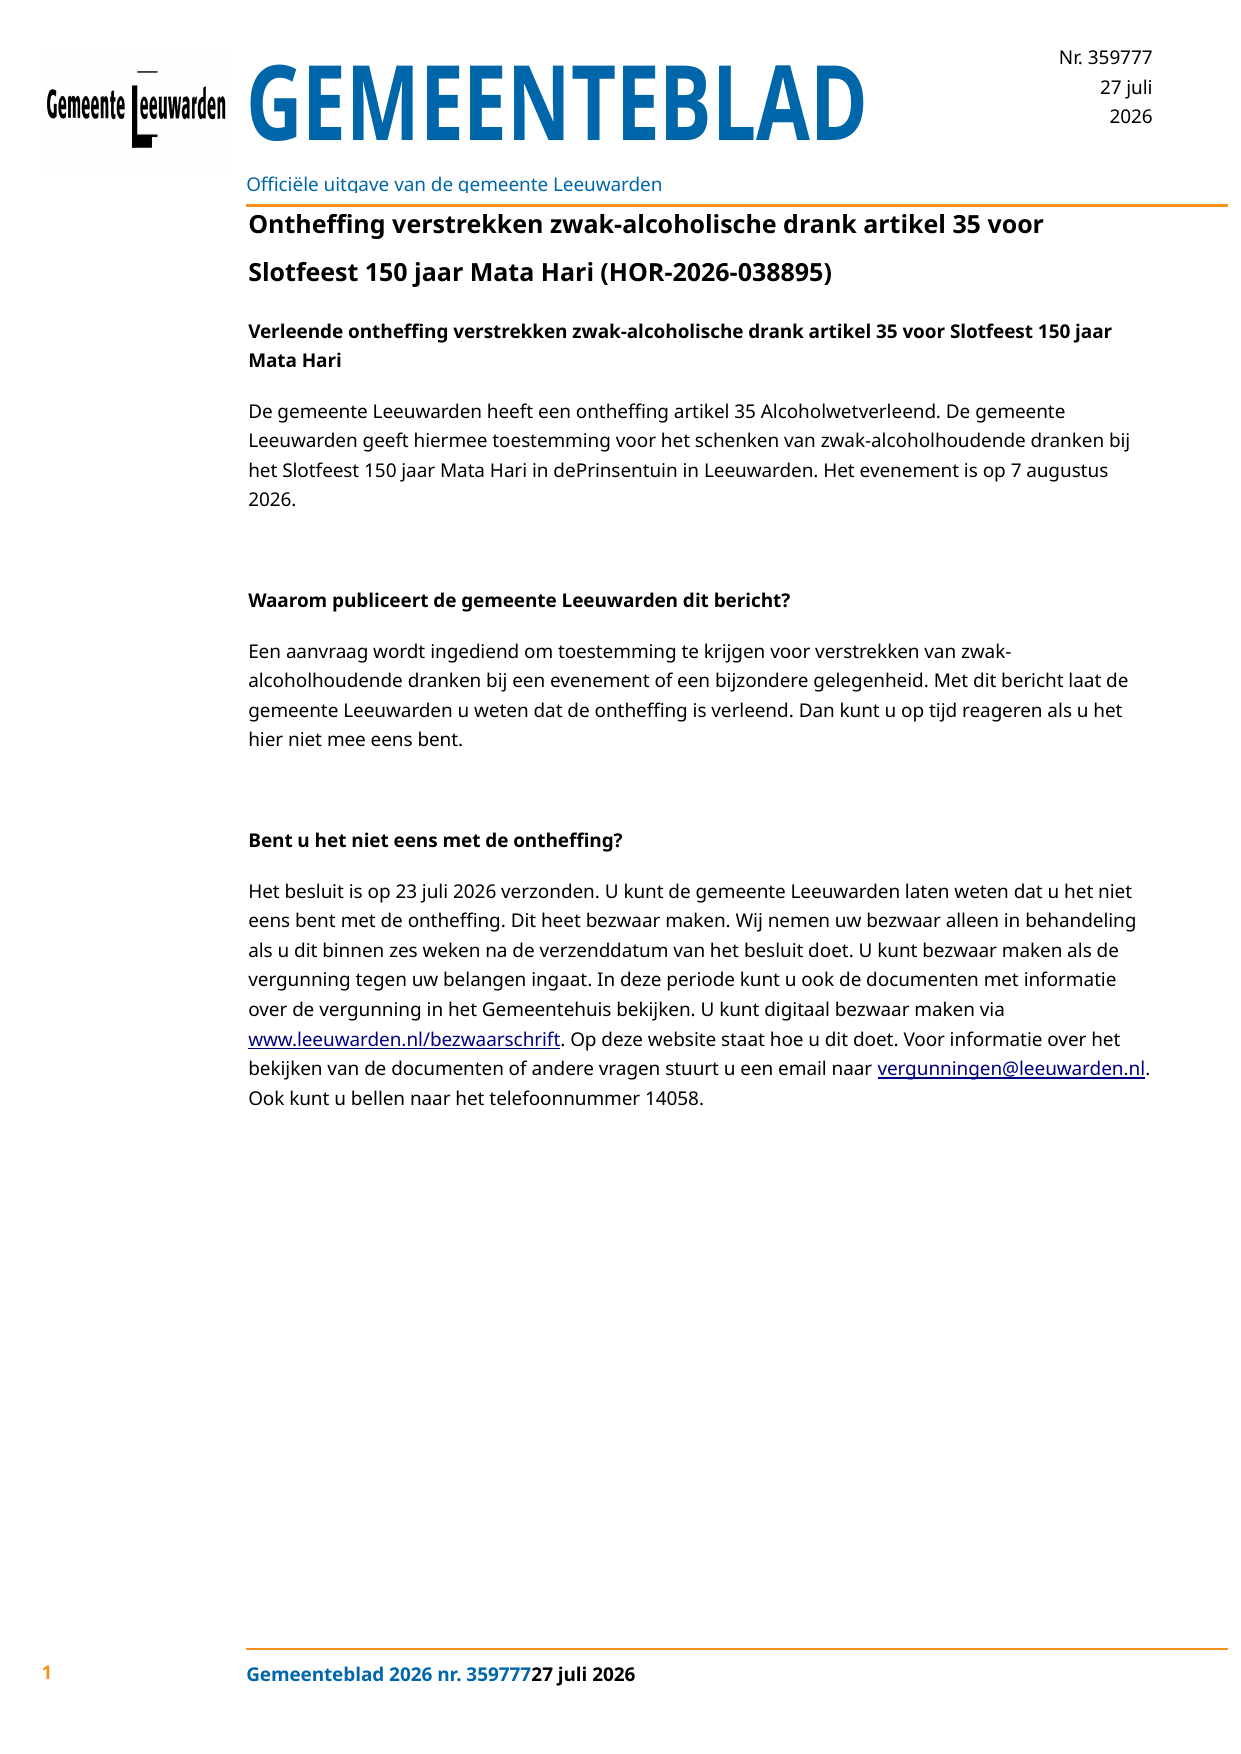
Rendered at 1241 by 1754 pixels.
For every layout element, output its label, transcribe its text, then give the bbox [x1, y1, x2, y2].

text Waarom publiceert de gemeente Leeuwarden dit bericht? [248, 587, 1152, 613]
text Een aanvraag wordt ingediend om toestemming te krijgen voor verstrekken van zwak-alcoholhoudende dranken bij een evenement of een bijzondere gelegenheid. Met dit bericht laat de gemeente Leeuwarden u weten dat de ontheffing is verleend. Dan kunt u op tijd reageren als u het hier niet mee eens bent. [248, 638, 1152, 752]
picture [41, 47, 231, 172]
text Het besluit is op 23 juli 2026 verzonden. U kunt de gemeente Leeuwarden laten weten dat u het niet eens bent met de ontheffing. Dit heet bezwaar maken. Wij nemen uw bezwaar alleen in behandeling als u dit binnen zes weken na de verzenddatum van het besluit doet. U kunt bezwaar maken als de vergunning tegen uw belangen ingaat. In deze periode kunt u ook de documenten met informatie over de vergunning in het Gemeentehuis bekijken. U kunt digitaal bezwaar maken via www.leeuwarden.nl/bezwaarschrift. Op deze website staat hoe u dit doet. Voor informatie over het bekijken van de documenten of andere vragen stuurt u een email naar vergunningen@leeuwarden.nl. Ook kunt u bellen naar het telefoonnummer 14058. [248, 878, 1152, 1111]
text Bent u het niet eens met de ontheffing? [248, 827, 1152, 853]
text Ontheffing verstrekken zwak-alcoholische drank artikel 35 voor Slotfeest 150 jaar Mata Hari (HOR-2026-038895) [248, 207, 1152, 288]
text De gemeente Leeuwarden heeft een ontheffing artikel 35 Alcoholwetverleend. De gemeente Leeuwarden geeft hiermee toestemming voor het schenken van zwak-alcoholhoudende dranken bij het Slotfeest 150 jaar Mata Hari in dePrinsentuin in Leeuwarden. Het evenement is op 7 augustus 2026. [248, 398, 1152, 512]
text Verleende ontheffing verstrekken zwak-alcoholische drank artikel 35 voor Slotfeest 150 jaar Mata Hari [248, 318, 1152, 373]
